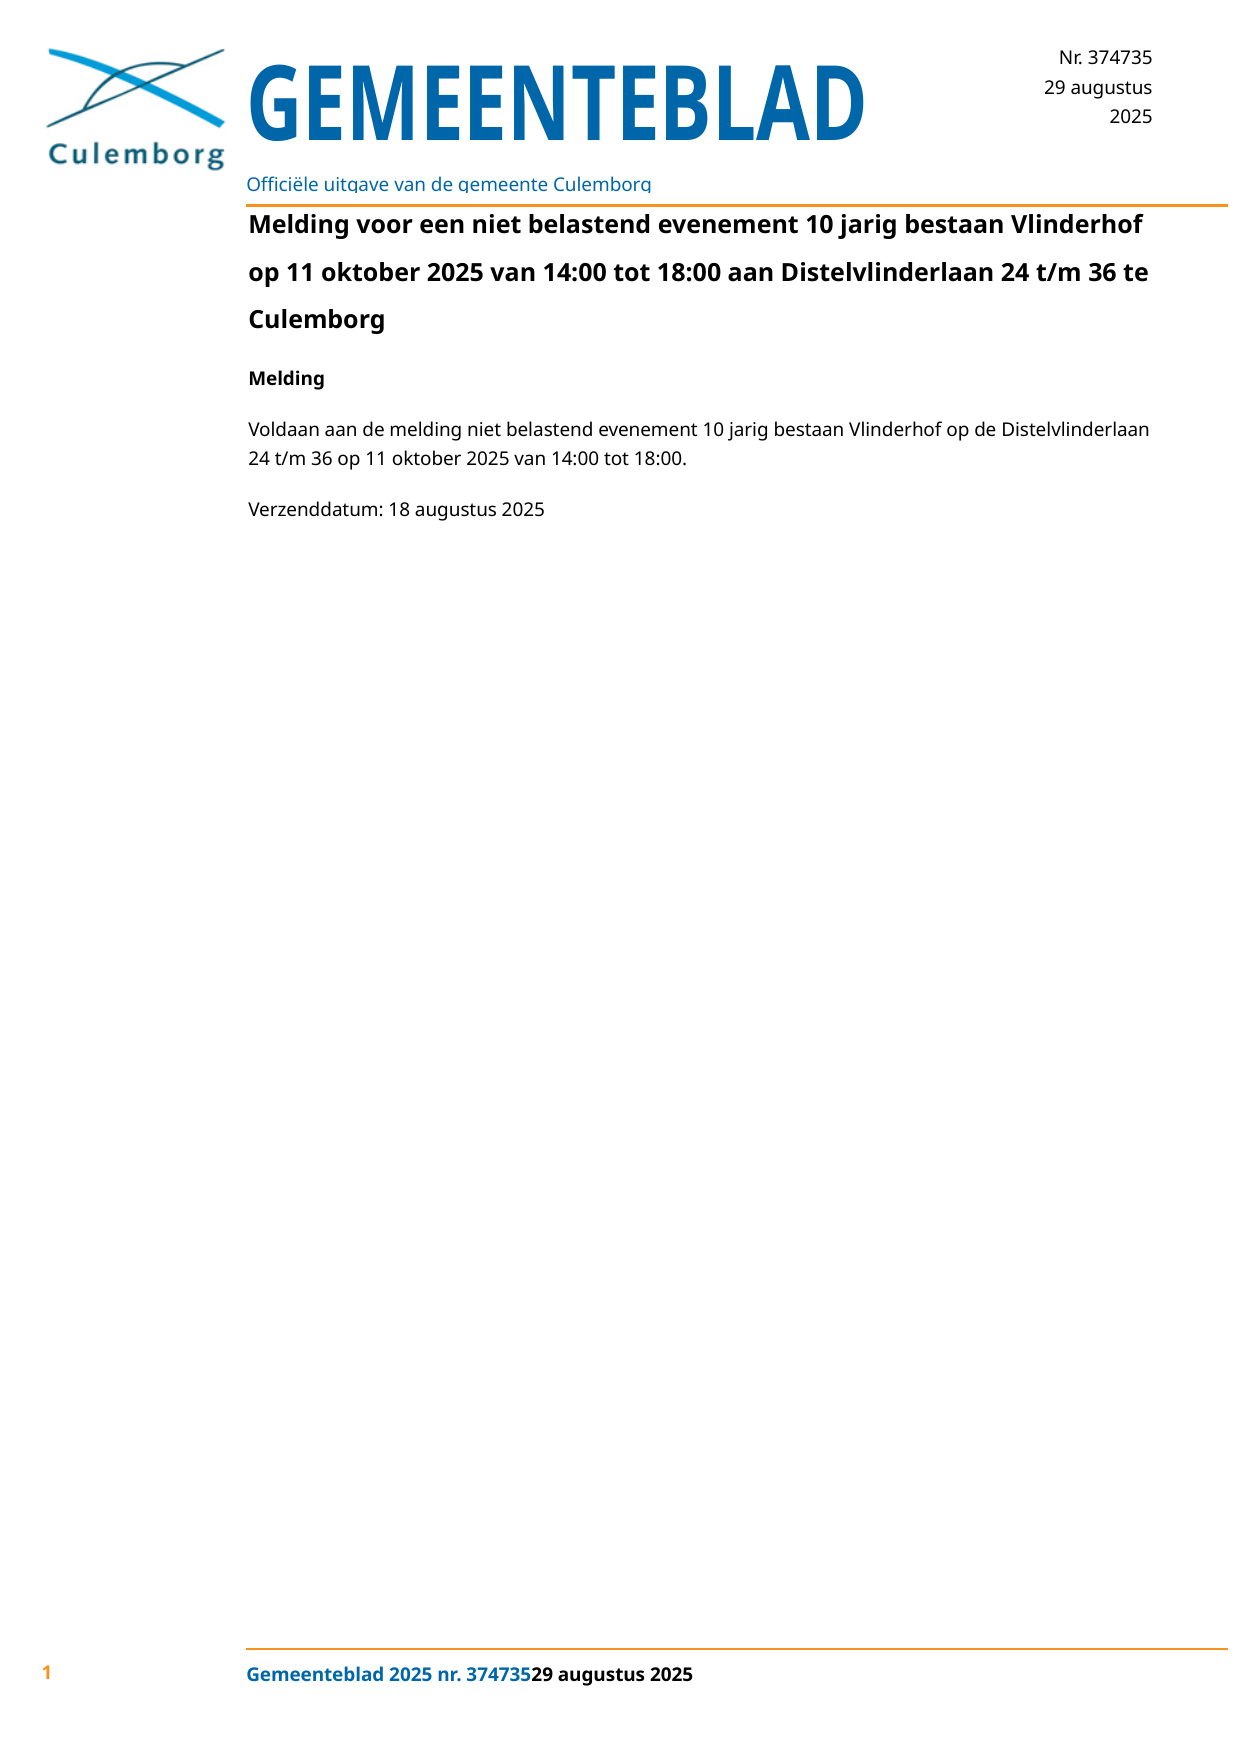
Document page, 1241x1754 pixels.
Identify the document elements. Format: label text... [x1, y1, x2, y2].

picture [41, 47, 231, 172]
text Melding [248, 366, 1152, 391]
text Verzenddatum: 18 augustus 2025 [248, 496, 1152, 522]
text Melding voor een niet belastend evenement 10 jarig bestaan Vlinderhof op 11 oktober 2025 van 14:00 tot 18:00 aan Distelvlinderlaan 24 t/m 36 te Culemborg [248, 207, 1152, 336]
text Voldaan aan de melding niet belastend evenement 10 jarig bestaan Vlinderhof op de Distelvlinderlaan 24 t/m 36 op 11 oktober 2025 van 14:00 tot 18:00. [248, 416, 1152, 471]
